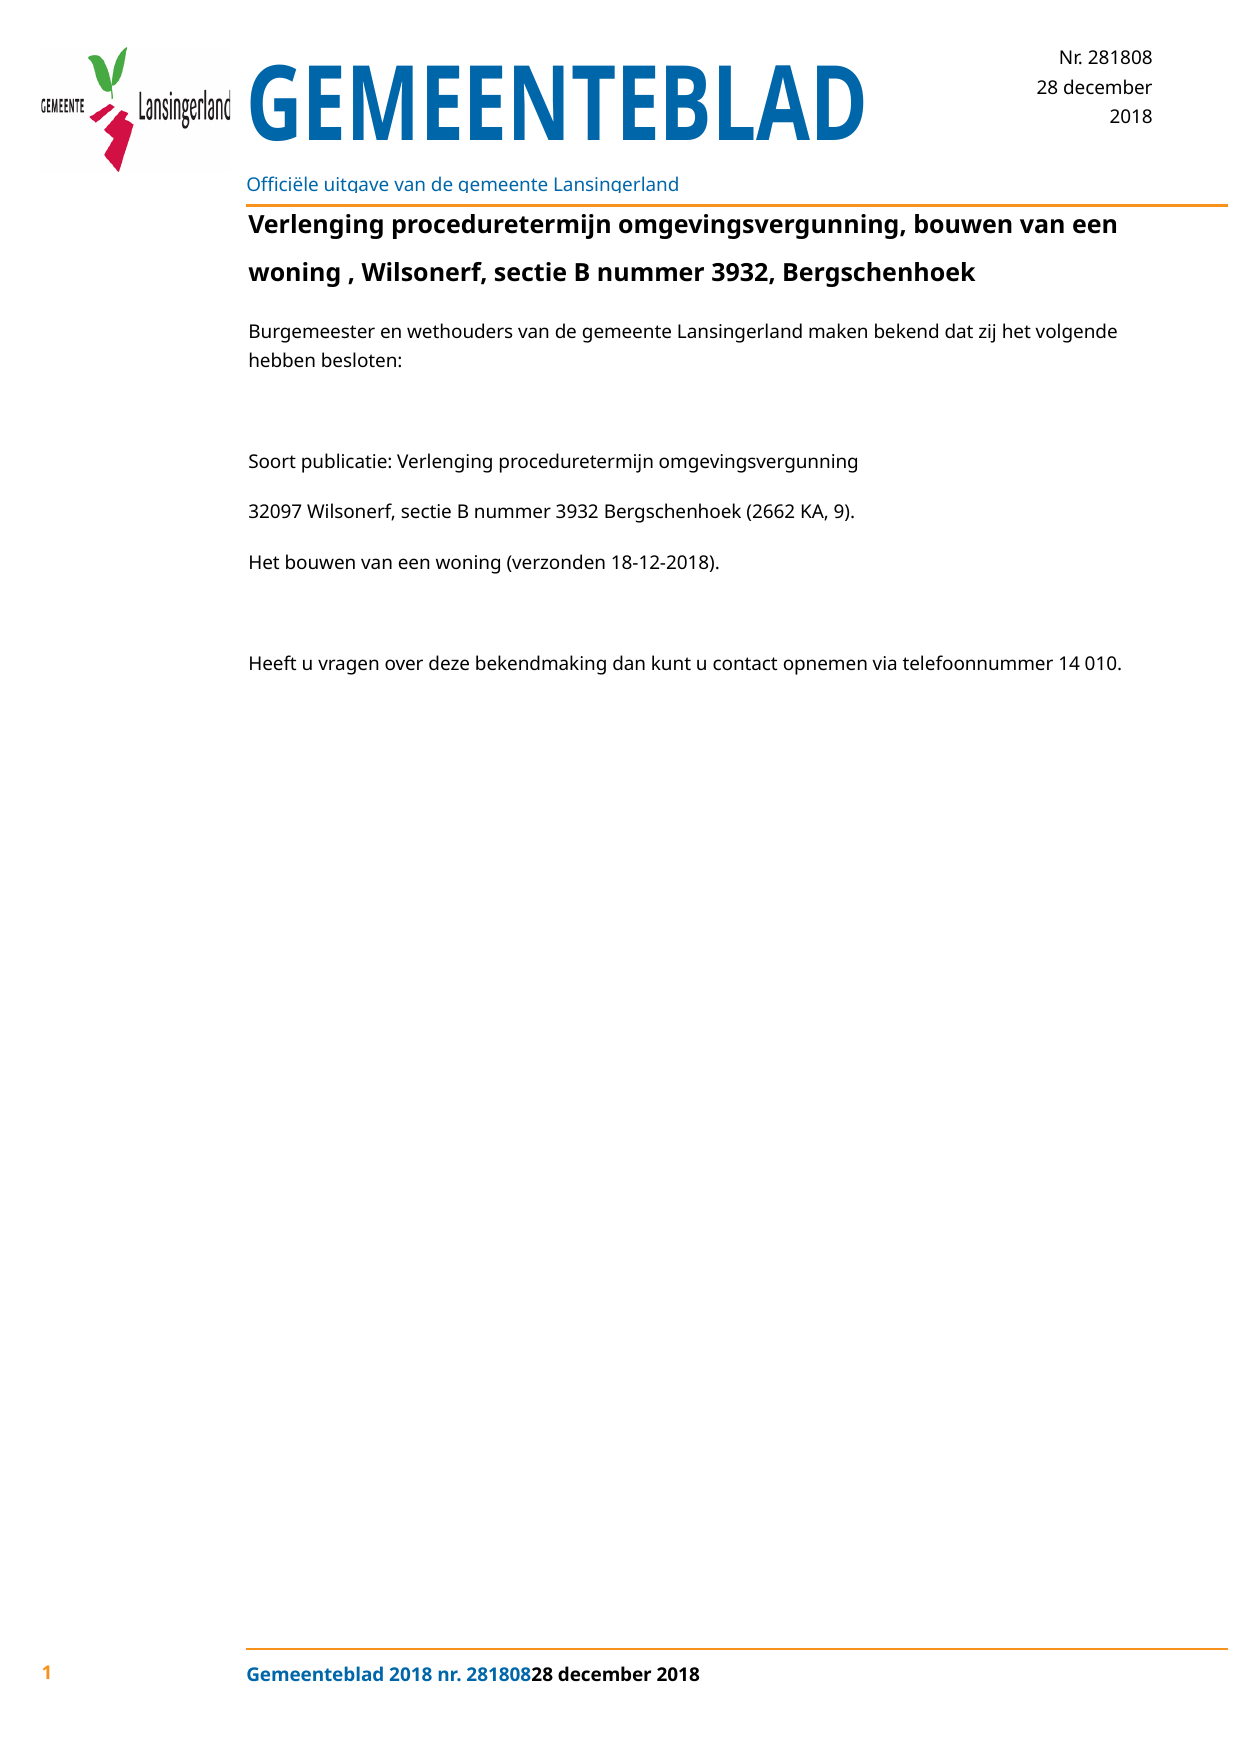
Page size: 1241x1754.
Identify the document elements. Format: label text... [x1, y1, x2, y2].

text Verlenging proceduretermijn omgevingsvergunning, bouwen van een woning , Wilsonerf, sectie B nummer 3932, Bergschenhoek [248, 207, 1152, 288]
text Heeft u vragen over deze bekendmaking dan kunt u contact opnemen via telefoonnummer 14 010. [248, 650, 1152, 676]
text 32097 Wilsonerf, sectie B nummer 3932 Bergschenhoek (2662 KA, 9). [248, 499, 1152, 524]
text Burgemeester en wethouders van de gemeente Lansingerland maken bekend dat zij het volgende hebben besloten: [248, 318, 1152, 373]
text Soort publicatie: Verlenging proceduretermijn omgevingsvergunning [248, 448, 1152, 474]
text Het bouwen van een woning (verzonden 18-12-2018). [248, 549, 1152, 575]
picture [41, 47, 231, 172]
